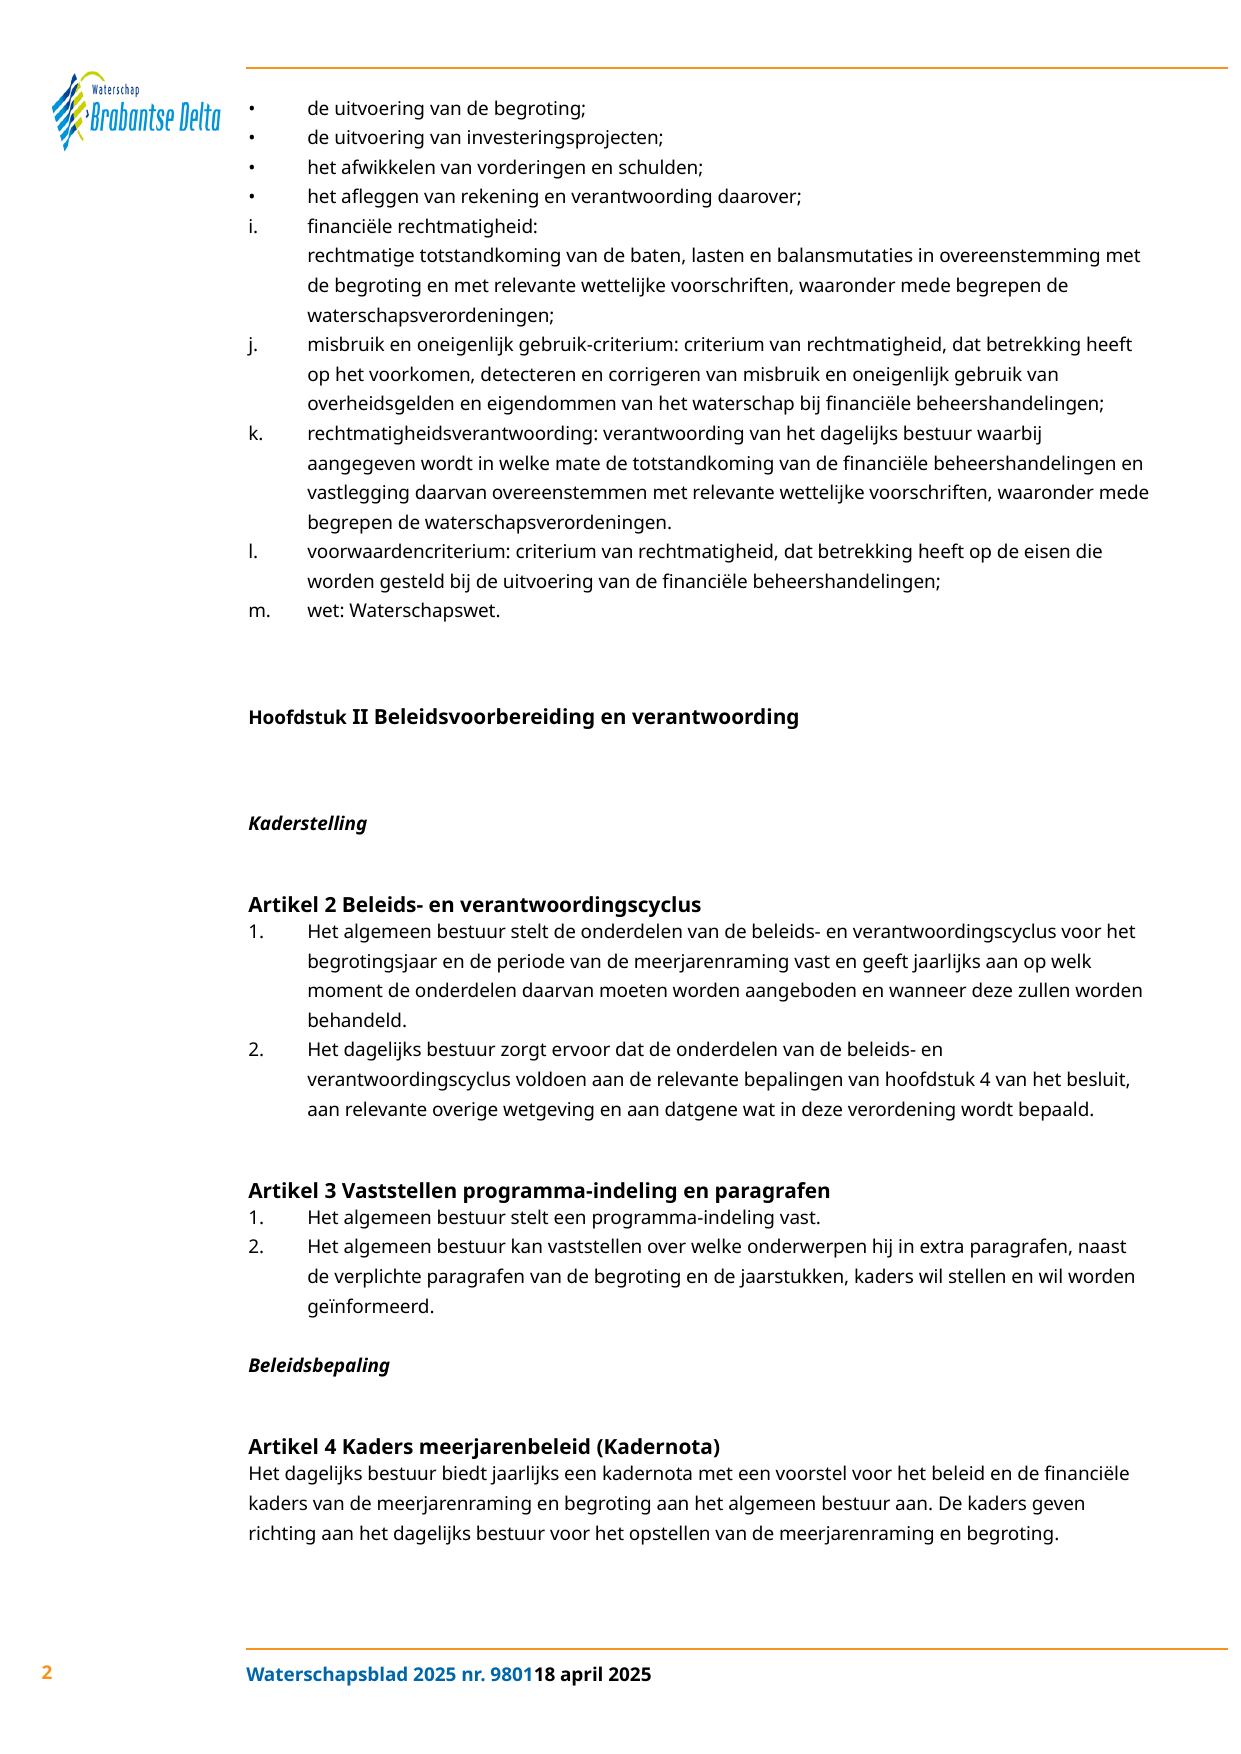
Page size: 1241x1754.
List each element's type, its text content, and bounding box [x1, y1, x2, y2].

text Het dagelijks bestuur biedt jaarlijks een kadernota met een voorstel voor het beleid en de financiële kaders van de meerjarenraming en begroting aan het algemeen bestuur aan. De kaders geven richting aan het dagelijks bestuur voor het opstellen van de meerjarenraming en begroting. [248, 1461, 1152, 1545]
text Kaderstelling [248, 810, 1152, 836]
picture [41, 47, 231, 172]
list rechtmatigheidsverantwoording: verantwoording van het dagelijks bestuur waarbij aangegeven wordt in welke mate de totstandkoming van de financiële beheershandelingen en vastlegging daarvan overeenstemmen met relevante wettelijke voorschriften, waaronder mede begrepen de waterschapsverordeningen. [248, 420, 1152, 535]
text Hoofdstuk II Beleidsvoorbereiding en verantwoording [248, 702, 1152, 731]
text Artikel 4 Kaders meerjarenbeleid (Kadernota) [248, 1432, 1152, 1461]
list de uitvoering van de begroting; [248, 95, 1152, 121]
list Het dagelijks bestuur zorgt ervoor dat de onderdelen van de beleids- en verantwoordingscyclus voldoen aan de relevante bepalingen van hoofdstuk 4 van het besluit, aan relevante overige wetgeving en aan datgene wat in deze verordening wordt bepaald. [248, 1037, 1152, 1121]
text Beleidsbepaling [248, 1352, 1152, 1378]
list Het algemeen bestuur stelt een programma-indeling vast. [248, 1204, 1152, 1230]
text Artikel 2 Beleids- en verantwoordingscyclus [248, 890, 1152, 918]
list Het algemeen bestuur kan vaststellen over welke onderwerpen hij in extra paragrafen, naast de verplichte paragrafen van de begroting en de jaarstukken, kaders wil stellen en wil worden geïnformeerd. [248, 1234, 1152, 1319]
list wet: Waterschapswet. [248, 598, 1152, 623]
list misbruik en oneigenlijk gebruik-criterium: criterium van rechtmatigheid, dat betrekking heeft op het voorkomen, detecteren en corrigeren van misbruik en oneigenlijk gebruik van overheidsgelden en eigendommen van het waterschap bij financiële beheershandelingen; [248, 331, 1152, 416]
text Artikel 3 Vaststellen programma-indeling en paragrafen [248, 1176, 1152, 1204]
list de uitvoering van investeringsprojecten; [248, 124, 1152, 150]
list voorwaardencriterium: criterium van rechtmatigheid, dat betrekking heeft op de eisen die worden gesteld bij de uitvoering van de financiële beheershandelingen; [248, 538, 1152, 594]
list rechtmatige totstandkoming van de baten, lasten en balansmutaties in overeenstemming met de begroting en met relevante wettelijke voorschriften, waaronder mede begrepen de waterschapsverordeningen; [248, 243, 1152, 328]
list het afwikkelen van vorderingen en schulden; [248, 154, 1152, 180]
list Het algemeen bestuur stelt de onderdelen van de beleids- en verantwoordingscyclus voor het begrotingsjaar en de periode van de meerjarenraming vast en geeft jaarlijks aan op welk moment de onderdelen daarvan moeten worden aangeboden en wanneer deze zullen worden behandeld. [248, 918, 1152, 1033]
list het afleggen van rekening en verantwoording daarover; [248, 183, 1152, 209]
list financiële rechtmatigheid: [248, 213, 1152, 239]
